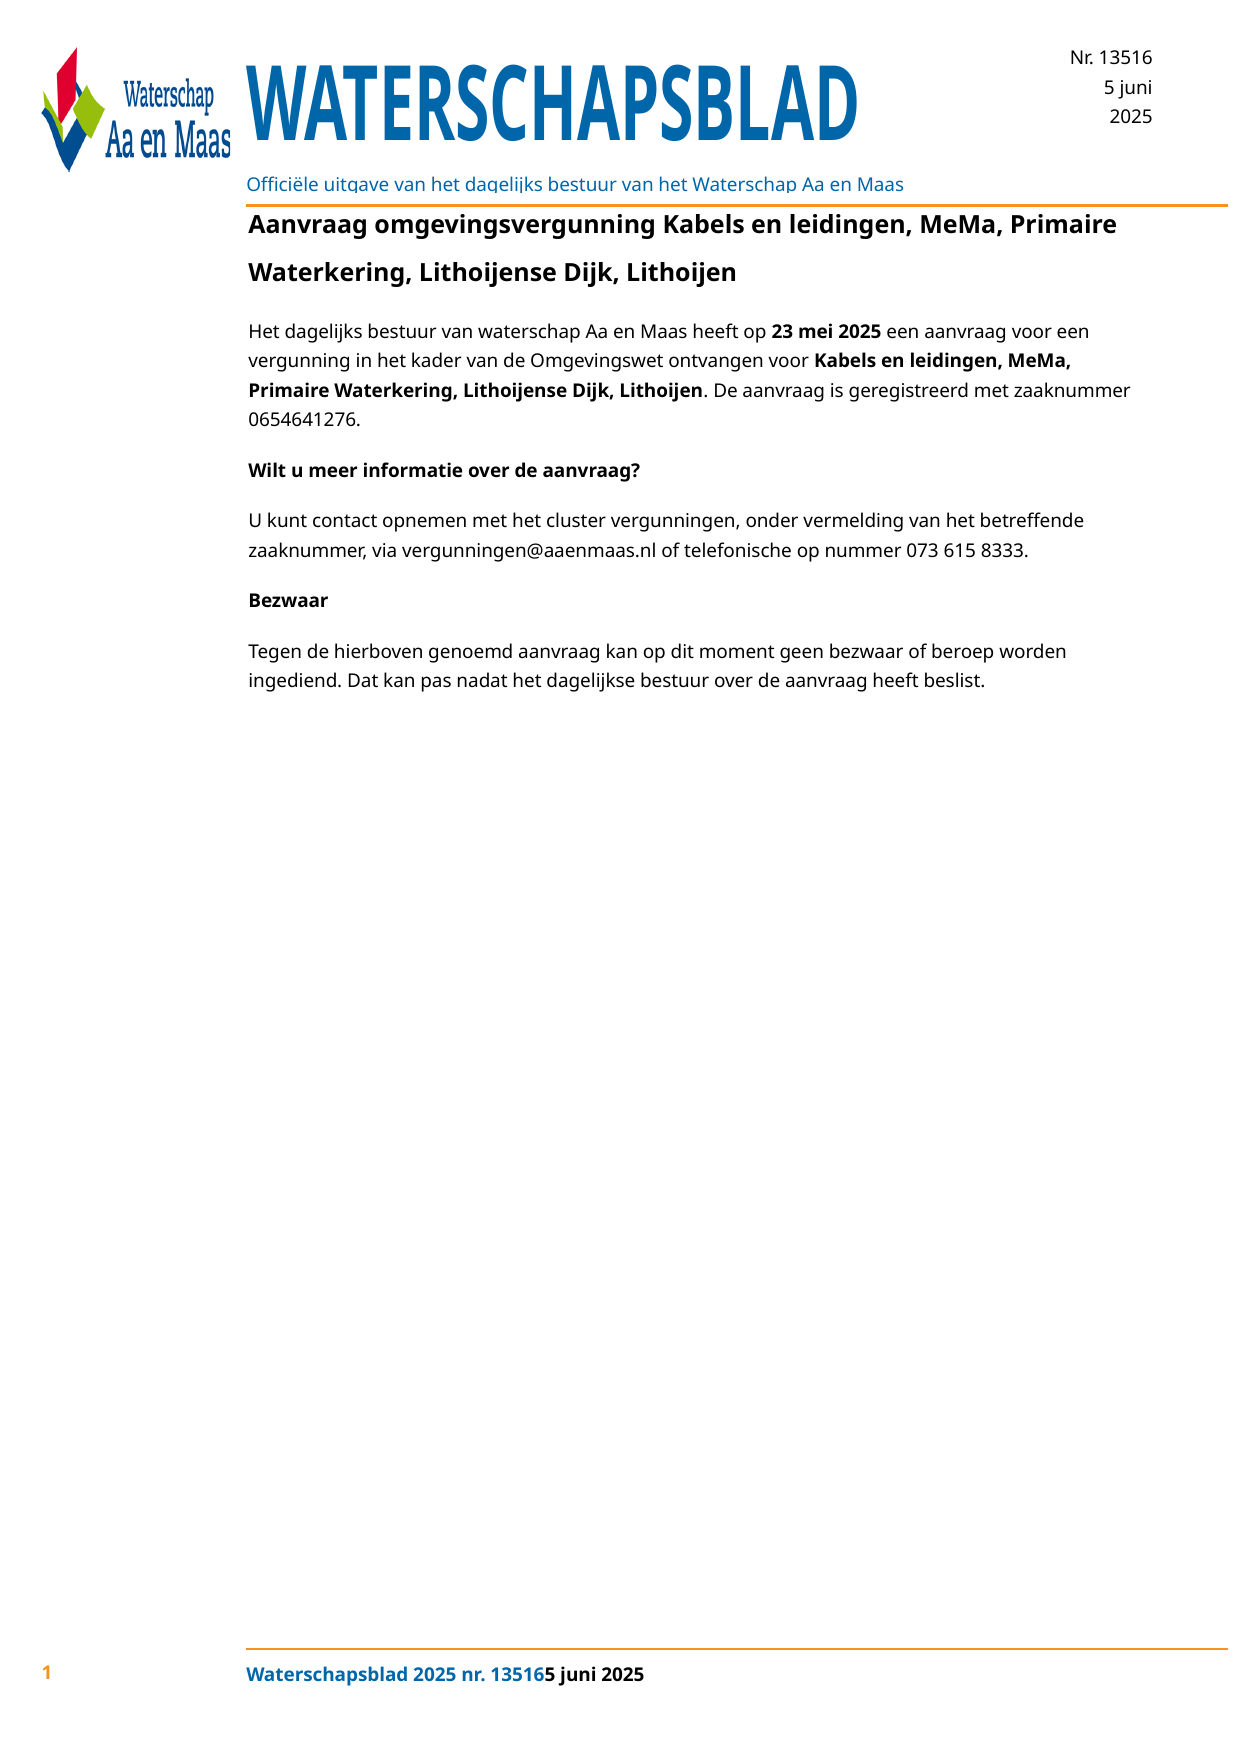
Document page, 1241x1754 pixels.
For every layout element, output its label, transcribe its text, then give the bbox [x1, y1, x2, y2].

text U kunt contact opnemen met het cluster vergunningen, onder vermelding van het betreffende zaaknummer, via vergunningen@aaenmaas.nl of telefonische op nummer 073 615 8333. [248, 507, 1152, 563]
picture [41, 47, 231, 172]
text Wilt u meer informatie over de aanvraag? [248, 457, 1152, 483]
text Bezwaar [248, 587, 1152, 613]
text Aanvraag omgevingsvergunning Kabels en leidingen, MeMa, Primaire Waterkering, Lithoijense Dijk, Lithoijen [248, 207, 1152, 288]
text Het dagelijks bestuur van waterschap Aa en Maas heeft op 23 mei 2025 een aanvraag voor een vergunning in het kader van de Omgevingswet ontvangen voor Kabels en leidingen, MeMa, Primaire Waterkering, Lithoijense Dijk, Lithoijen. De aanvraag is geregistreerd met zaaknummer 0654641276. [248, 318, 1152, 432]
text Tegen de hierboven genoemd aanvraag kan op dit moment geen bezwaar of beroep worden ingediend. Dat kan pas nadat het dagelijkse bestuur over de aanvraag heeft beslist. [248, 638, 1152, 693]
